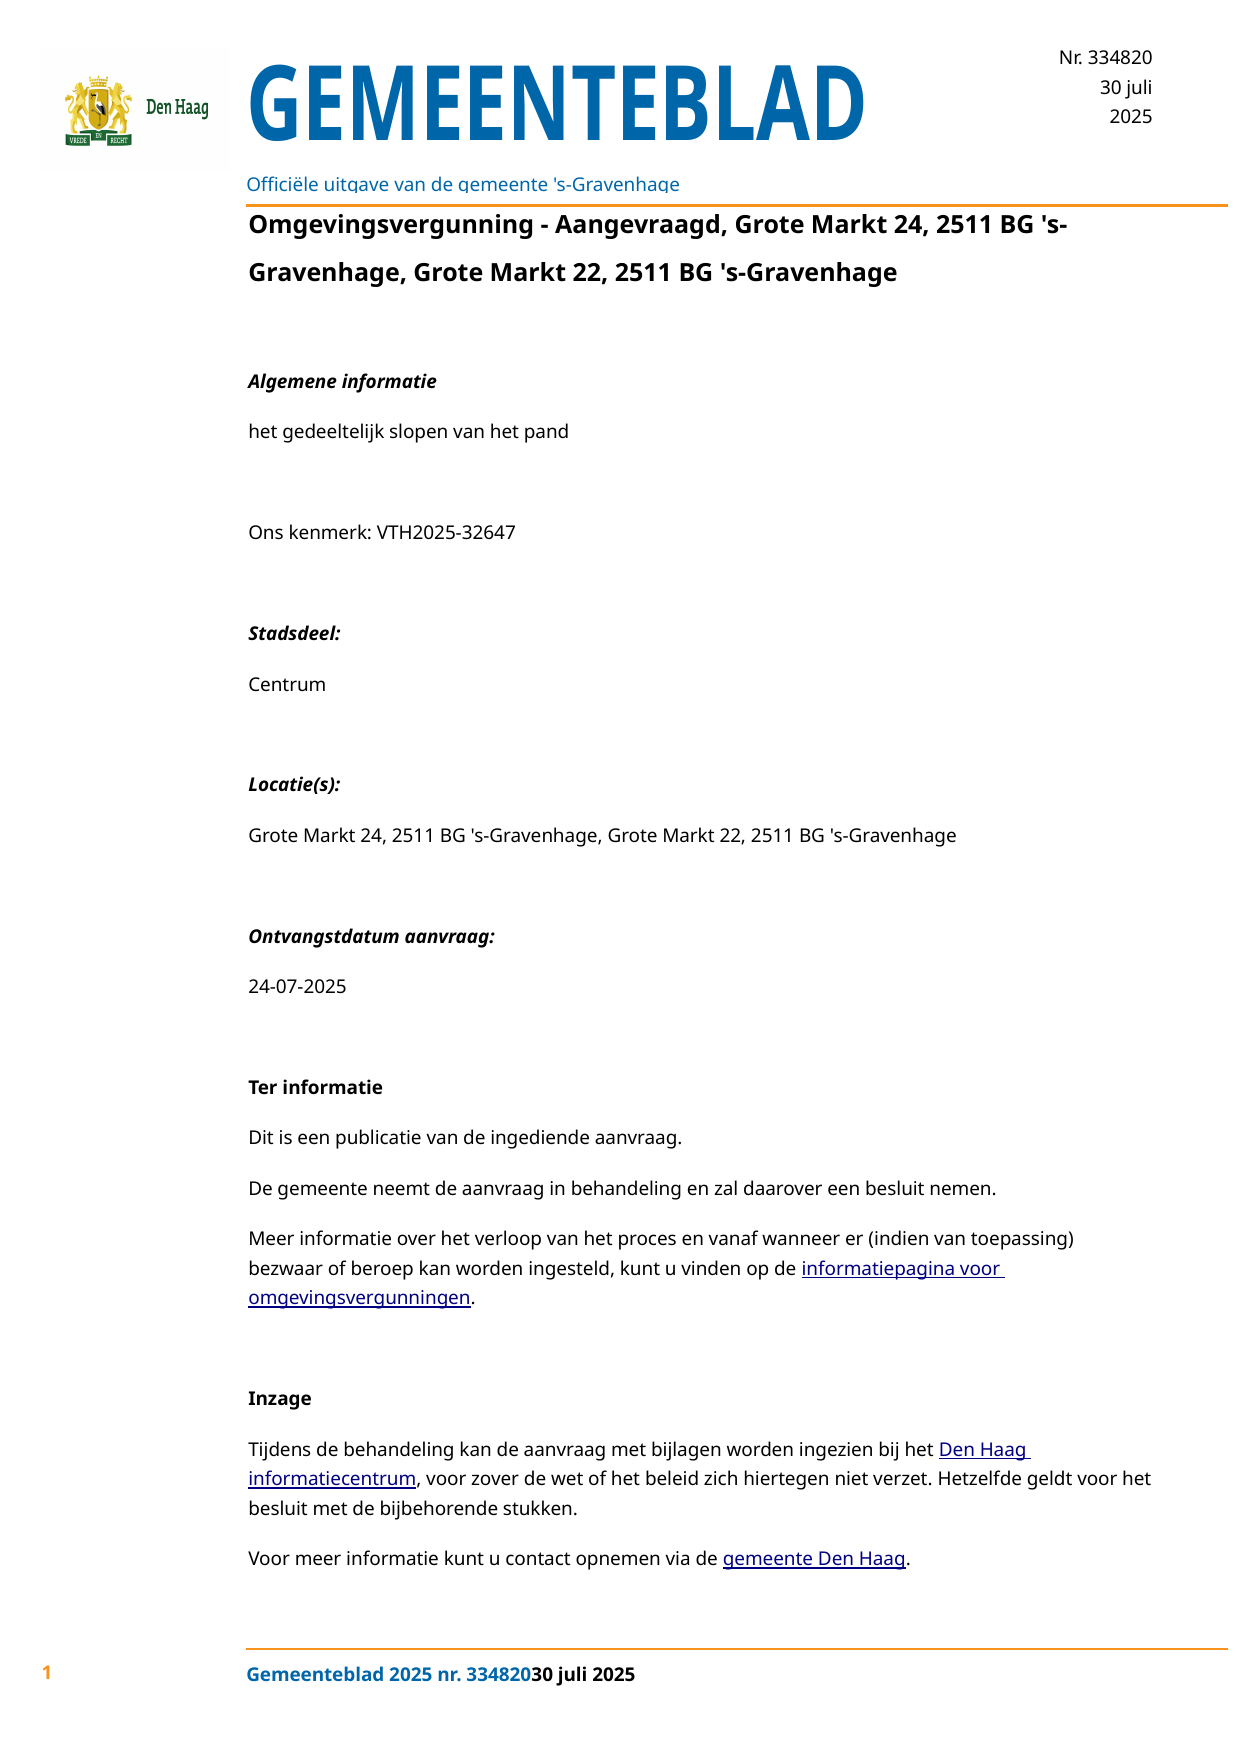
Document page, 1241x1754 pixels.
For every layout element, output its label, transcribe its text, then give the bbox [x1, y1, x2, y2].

text Ter informatie [248, 1074, 1152, 1100]
text Omgevingsvergunning - Aangevraagd, Grote Markt 24, 2511 BG 's-Gravenhage, Grote Markt 22, 2511 BG 's-Gravenhage [248, 207, 1152, 288]
text Centrum [248, 671, 1152, 697]
text Ons kenmerk: VTH2025-32647 [248, 519, 1152, 545]
text Voor meer informatie kunt u contact opnemen via de gemeente Den Haag. [248, 1545, 1152, 1571]
text 24-07-2025 [248, 973, 1152, 999]
text Dit is een publicatie van de ingediende aanvraag. [248, 1124, 1152, 1150]
text Locatie(s): [248, 772, 1152, 797]
text het gedeeltelijk slopen van het pand [248, 419, 1152, 444]
text Tijdens de behandeling kan de aanvraag met bijlagen worden ingezien bij het Den Haag informatiecentrum, voor zover de wet of het beleid zich hiertegen niet verzet. Hetzelfde geldt voor het besluit met de bijbehorende stukken. [248, 1436, 1152, 1521]
text De gemeente neemt de aanvraag in behandeling en zal daarover een besluit nemen. [248, 1175, 1152, 1201]
text Stadsdeel: [248, 620, 1152, 646]
text Ontvangstdatum aanvraag: [248, 923, 1152, 949]
text Algemene informatie [248, 368, 1152, 394]
picture [41, 47, 231, 172]
text Grote Markt 24, 2511 BG 's-Gravenhage, Grote Markt 22, 2511 BG 's-Gravenhage [248, 822, 1152, 848]
text Inzage [248, 1385, 1152, 1411]
text Meer informatie over het verloop van het proces en vanaf wanneer er (indien van toepassing) bezwaar of beroep kan worden ingesteld, kunt u vinden op de informatiepagina voor omgevingsvergunningen. [248, 1225, 1152, 1310]
